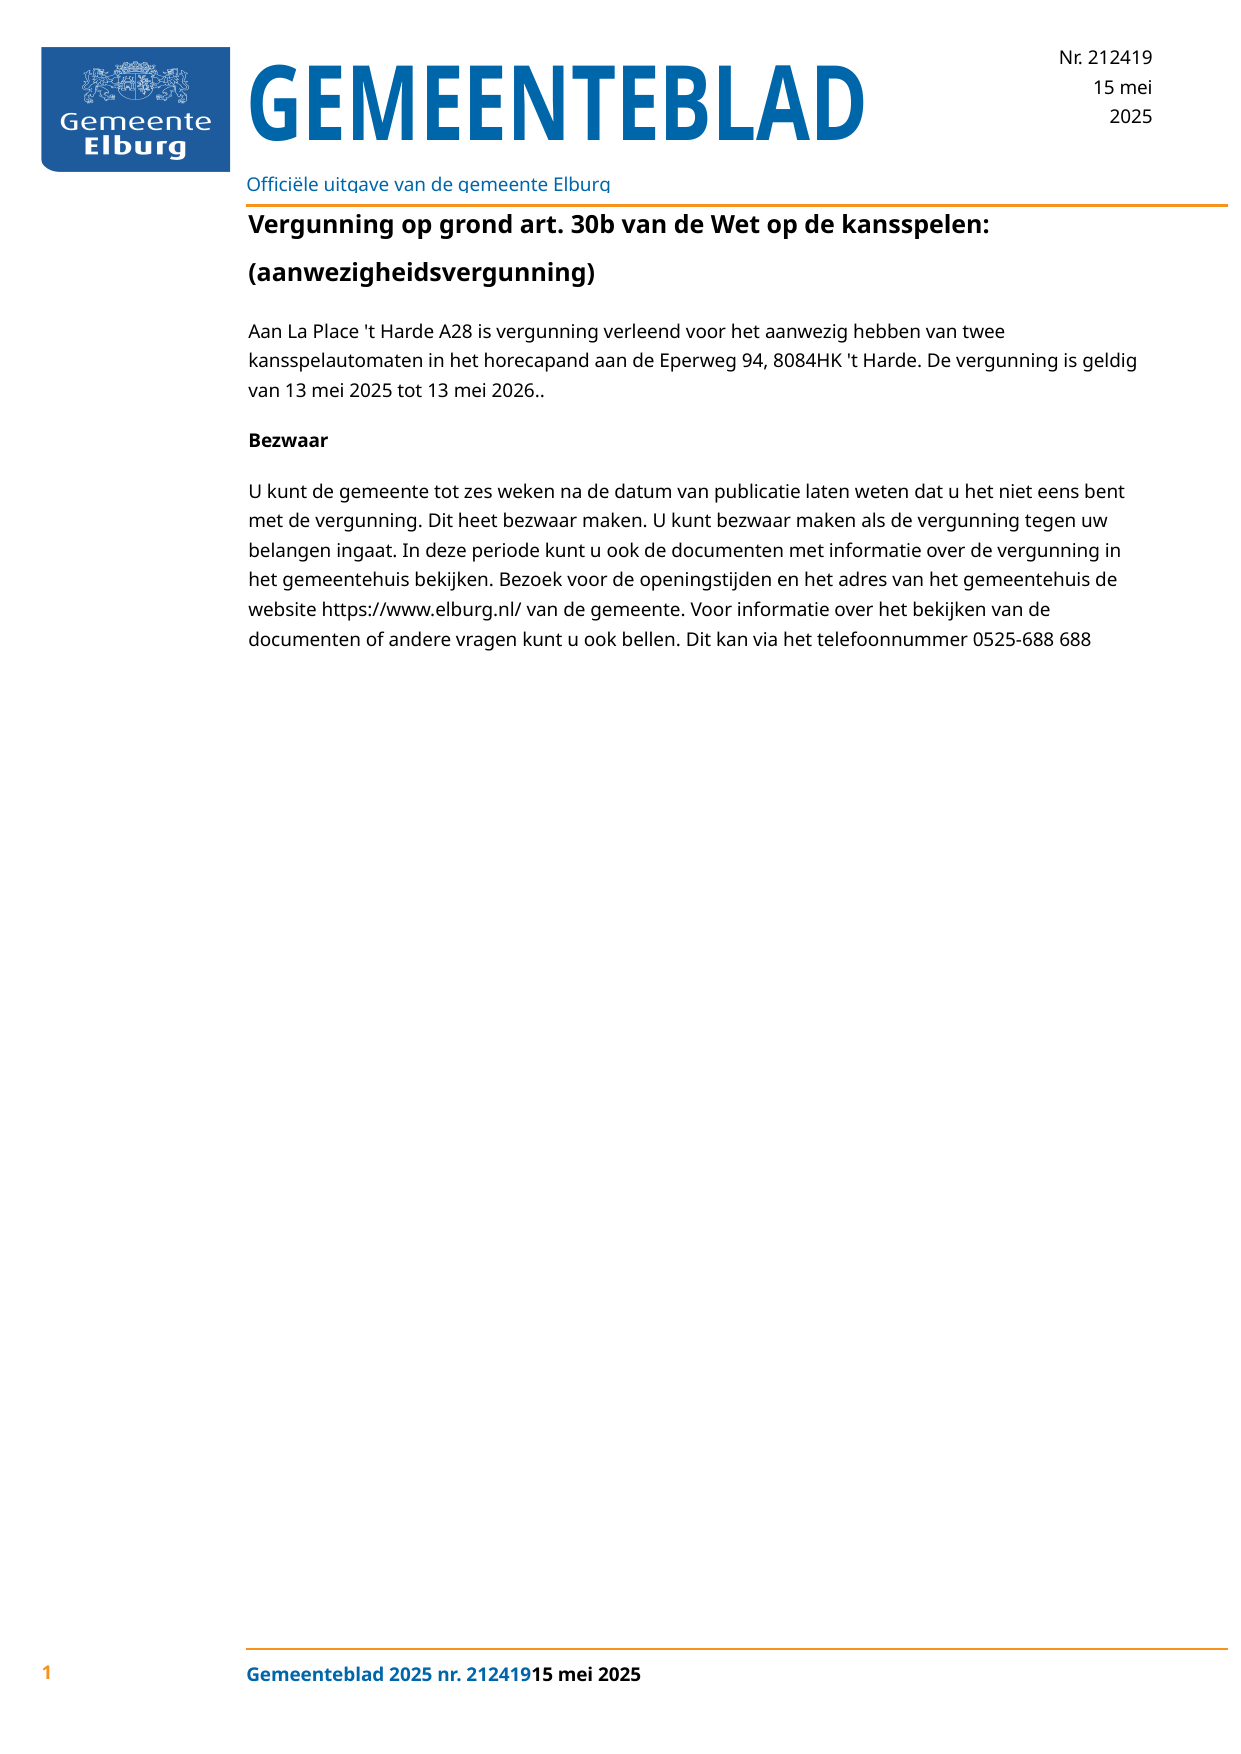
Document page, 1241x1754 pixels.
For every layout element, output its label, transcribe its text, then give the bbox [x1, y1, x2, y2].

text Vergunning op grond art. 30b van de Wet op de kansspelen: (aanwezigheidsvergunning) [248, 207, 1152, 288]
text Bezwaar [248, 427, 1152, 453]
text Aan La Place 't Harde A28 is vergunning verleend voor het aanwezig hebben van twee kansspelautomaten in het horecapand aan de Eperweg 94, 8084HK 't Harde. De vergunning is geldig van 13 mei 2025 tot 13 mei 2026.. [248, 318, 1152, 403]
picture [41, 47, 231, 172]
text U kunt de gemeente tot zes weken na de datum van publicatie laten weten dat u het niet eens bent met de vergunning. Dit heet bezwaar maken. U kunt bezwaar maken als de vergunning tegen uw belangen ingaat. In deze periode kunt u ook de documenten met informatie over de vergunning in het gemeentehuis bekijken. Bezoek voor de openingstijden en het adres van het gemeentehuis de website https://www.elburg.nl/ van de gemeente. Voor informatie over het bekijken van de documenten of andere vragen kunt u ook bellen. Dit kan via het telefoonnummer 0525-688 688 [248, 478, 1152, 652]
